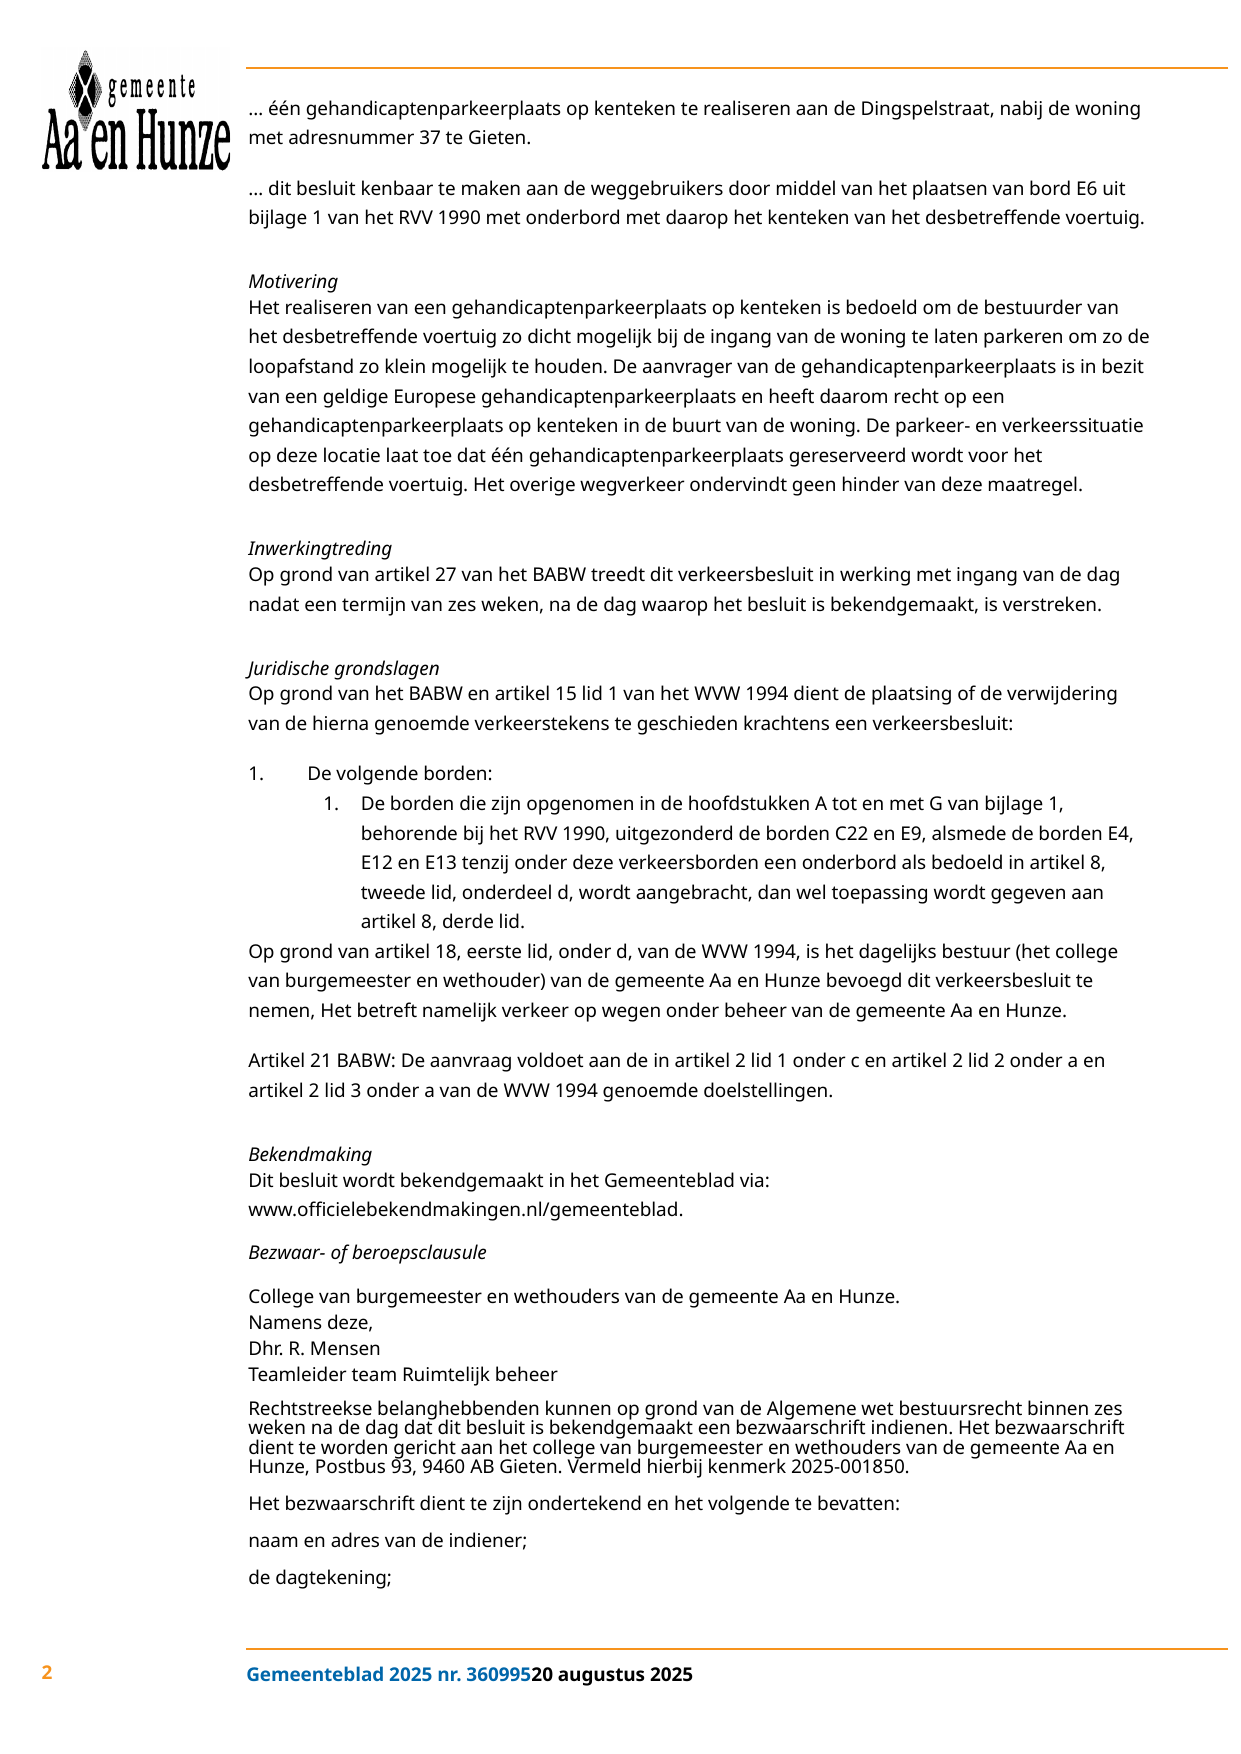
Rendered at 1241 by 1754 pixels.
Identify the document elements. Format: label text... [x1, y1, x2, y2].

text Op grond van artikel 27 van het BABW treedt dit verkeersbesluit in werking met ingang van de dag nadat een termijn van zes weken, na de dag waarop het besluit is bekendgemaakt, is verstreken. [248, 561, 1152, 617]
list De borden die zijn opgenomen in de hoofdstukken A tot en met G van bijlage 1, behorende bij het RVV 1990, uitgezonderd de borden C22 en E9, alsmede de borden E4, E12 en E13 tenzij onder deze verkeersborden een onderbord als bedoeld in artikel 8, tweede lid, onderdeel d, wordt aangebracht, dan wel toepassing wordt gegeven aan artikel 8, derde lid. [323, 790, 1152, 934]
text Op grond van het BABW en artikel 15 lid 1 van het WVW 1994 dient de plaatsing of de verwijdering van de hierna genoemde verkeerstekens te geschieden krachtens een verkeersbesluit: [248, 681, 1152, 736]
text Bezwaar- of beroepsclausule [248, 1239, 1152, 1265]
text Op grond van artikel 18, eerste lid, onder d, van de WVW 1994, is het dagelijks bestuur (het college van burgemeester en wethouder) van de gemeente Aa en Hunze bevoegd dit verkeersbesluit te nemen, Het betreft namelijk verkeer op wegen onder beheer van de gemeente Aa en Hunze. [248, 938, 1152, 1023]
list De volgende borden: [248, 761, 1152, 786]
text Dit besluit wordt bekendgemaakt in het Gemeenteblad via: www.officielebekendmakingen.nl/gemeenteblad. [248, 1167, 1152, 1222]
text Bekendmaking [248, 1141, 1152, 1167]
text Namens deze, [248, 1309, 1152, 1335]
text Artikel 21 BABW: De aanvraag voldoet aan de in artikel 2 lid 1 onder c en artikel 2 lid 2 onder a en artikel 2 lid 3 onder a van de WVW 1994 genoemde doelstellingen. [248, 1048, 1152, 1103]
text Het realiseren van een gehandicaptenparkeerplaats op kenteken is bedoeld om de bestuurder van het desbetreffende voertuig zo dicht mogelijk bij de ingang van de woning te laten parkeren om zo de loopafstand zo klein mogelijk te houden. De aanvrager van de gehandicaptenparkeerplaats is in bezit van een geldige Europese gehandicaptenparkeerplaats en heeft daarom recht op een gehandicaptenparkeerplaats op kenteken in de buurt van de woning. De parkeer- en verkeerssituatie op deze locatie laat toe dat één gehandicaptenparkeerplaats gereserveerd wordt voor het desbetreffende voertuig. Het overige wegverkeer ondervindt geen hinder van deze maatregel. [248, 294, 1152, 497]
text Rechtstreekse belanghebbenden kunnen op grond van de Algemene wet bestuursrecht binnen zes weken na de dag dat dit besluit is bekendgemaakt een bezwaarschrift indienen. Het bezwaarschrift dient te worden gericht aan het college van burgemeester en wethouders van de gemeente Aa en Hunze, Postbus 93, 9460 AB Gieten. Vermeld hierbij kenmerk 2025-001850. [248, 1400, 1152, 1477]
text Dhr. R. Mensen [248, 1335, 1152, 1361]
text Het bezwaarschrift dient te zijn ondertekend en het volgende te bevatten: [248, 1495, 1152, 1514]
text de dagtekening; [248, 1569, 1152, 1588]
text College van burgemeester en wethouders van de gemeente Aa en Hunze. [248, 1283, 1152, 1309]
text Motivering [248, 268, 1152, 294]
text Teamleider team Ruimtelijk beheer [248, 1361, 1152, 1386]
text naam en adres van de indiener; [248, 1532, 1152, 1551]
text Juridische grondslagen [248, 655, 1152, 681]
text Inwerkingtreding [248, 536, 1152, 561]
text … dit besluit kenbaar te maken aan de weggebruikers door middel van het plaatsen van bord E6 uit bijlage 1 van het RVV 1990 met onderbord met daarop het kenteken van het desbetreffende voertuig. [248, 175, 1152, 230]
picture [41, 47, 231, 172]
text … één gehandicaptenparkeerplaats op kenteken te realiseren aan de Dingspelstraat, nabij de woning met adresnummer 37 te Gieten. [248, 95, 1152, 150]
